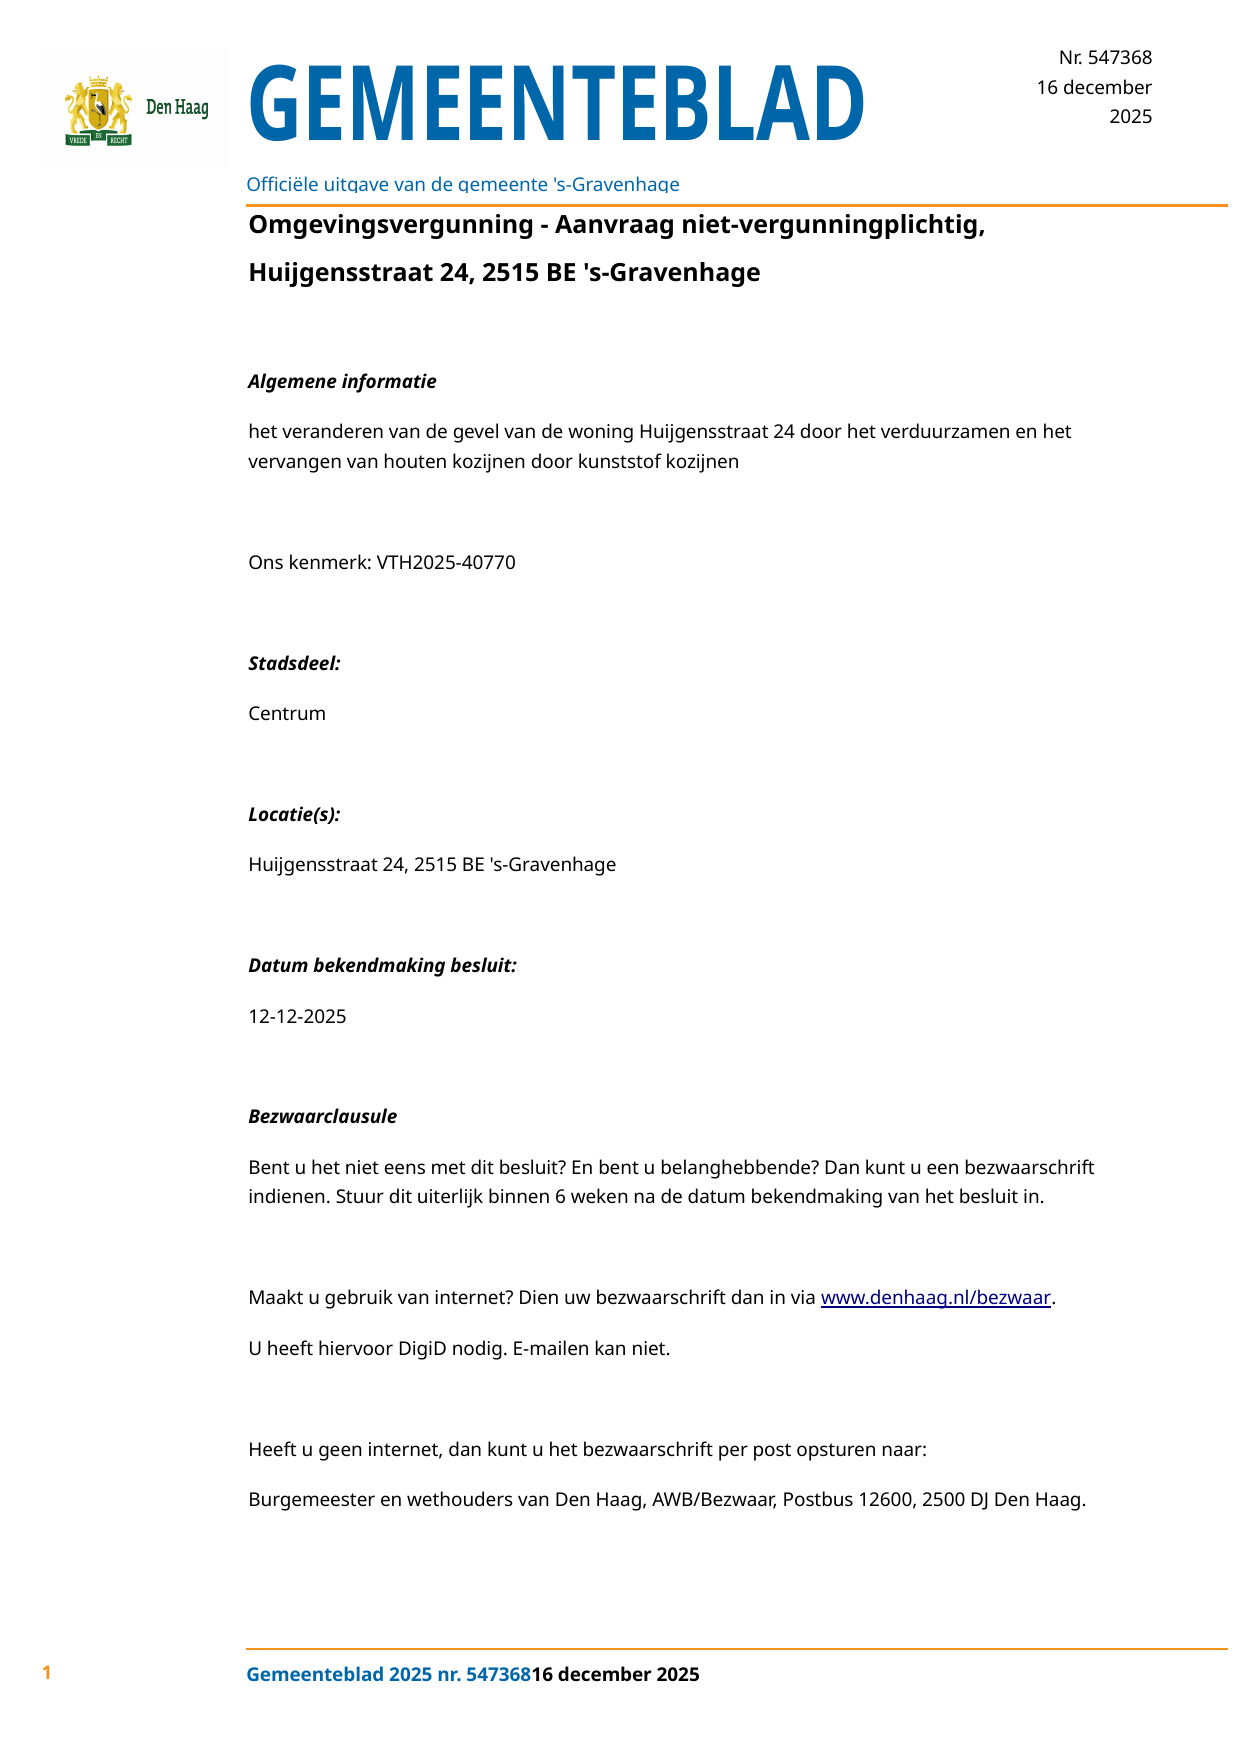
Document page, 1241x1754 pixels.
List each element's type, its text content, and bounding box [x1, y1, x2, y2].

text Ons kenmerk: VTH2025-40770 [248, 549, 1152, 575]
text Omgevingsvergunning - Aanvraag niet-vergunningplichtig, Huijgensstraat 24, 2515 BE 's-Gravenhage [248, 207, 1152, 288]
text Bent u het niet eens met dit besluit? En bent u belanghebbende? Dan kunt u een bezwaarschrift indienen. Stuur dit uiterlijk binnen 6 weken na de datum bekendmaking van het besluit in. [248, 1154, 1152, 1209]
text 12-12-2025 [248, 1003, 1152, 1029]
text U heeft hiervoor DigiD nodig. E-mailen kan niet. [248, 1335, 1152, 1361]
text het veranderen van de gevel van de woning Huijgensstraat 24 door het verduurzamen en het vervangen van houten kozijnen door kunststof kozijnen [248, 419, 1152, 474]
text Stadsdeel: [248, 650, 1152, 676]
text Burgemeester en wethouders van Den Haag, AWB/Bezwaar, Postbus 12600, 2500 DJ Den Haag. [248, 1486, 1152, 1512]
text Centrum [248, 700, 1152, 726]
text Algemene informatie [248, 368, 1152, 394]
text Locatie(s): [248, 801, 1152, 827]
text Huijgensstraat 24, 2515 BE 's-Gravenhage [248, 852, 1152, 877]
text Heeft u geen internet, dan kunt u het bezwaarschrift per post opsturen naar: [248, 1436, 1152, 1462]
picture [41, 47, 231, 172]
text Datum bekendmaking besluit: [248, 952, 1152, 978]
text Maakt u gebruik van internet? Dien uw bezwaarschrift dan in via www.denhaag.nl/bezwaar. [248, 1284, 1152, 1310]
text Bezwaarclausule [248, 1104, 1152, 1129]
